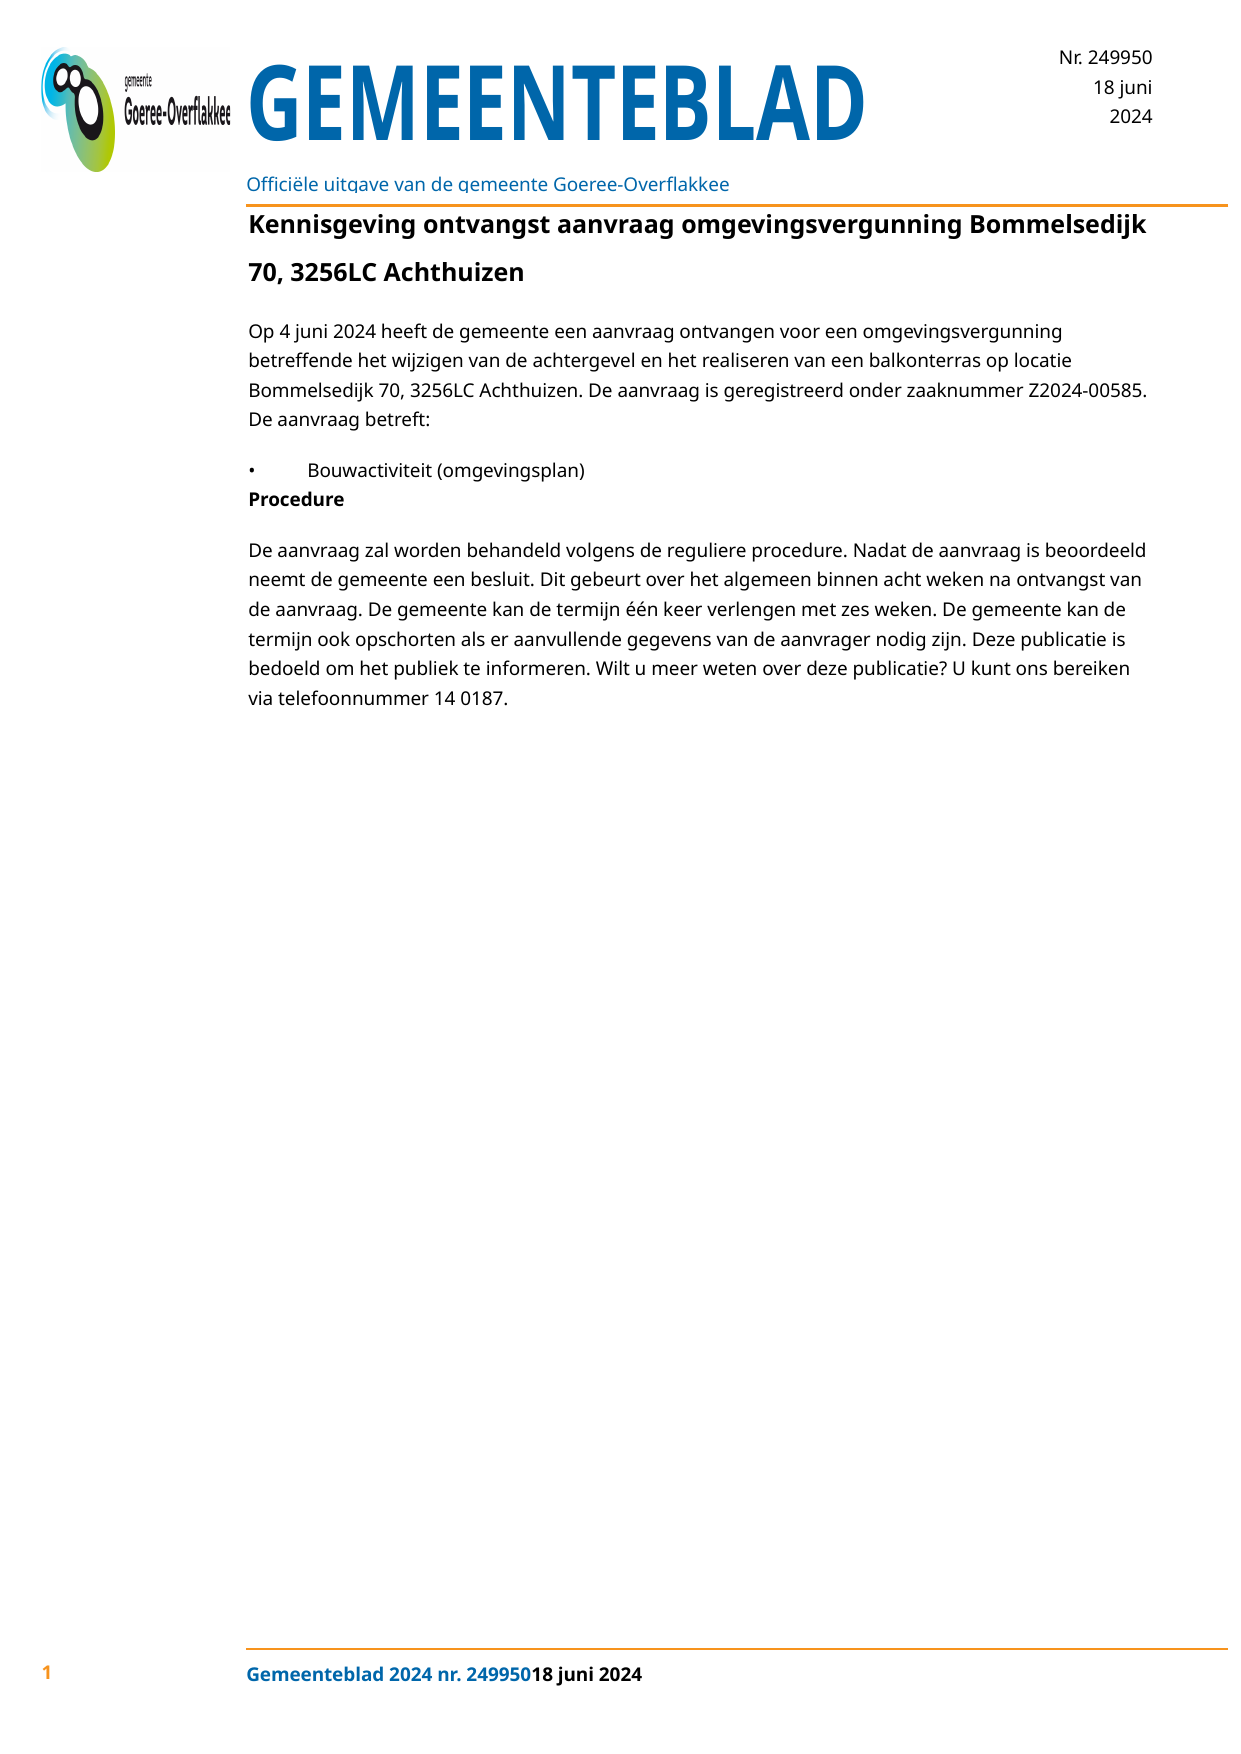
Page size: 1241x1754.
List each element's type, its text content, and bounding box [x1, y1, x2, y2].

text Kennisgeving ontvangst aanvraag omgevingsvergunning Bommelsedijk 70, 3256LC Achthuizen [248, 207, 1152, 288]
text Op 4 juni 2024 heeft de gemeente een aanvraag ontvangen voor een omgevingsvergunning betreffende het wijzigen van de achtergevel en het realiseren van een balkonterras op locatie Bommelsedijk 70, 3256LC Achthuizen. De aanvraag is geregistreerd onder zaaknummer Z2024-00585. De aanvraag betreft: [248, 318, 1152, 432]
list Bouwactiviteit (omgevingsplan) [248, 457, 1152, 483]
text Procedure [248, 487, 1152, 512]
picture [41, 47, 231, 172]
text De aanvraag zal worden behandeld volgens de reguliere procedure. Nadat de aanvraag is beoordeeld neemt de gemeente een besluit. Dit gebeurt over het algemeen binnen acht weken na ontvangst van de aanvraag. De gemeente kan de termijn één keer verlengen met zes weken. De gemeente kan de termijn ook opschorten als er aanvullende gegevens van de aanvrager nodig zijn. Deze publicatie is bedoeld om het publiek te informeren. Wilt u meer weten over deze publicatie? U kunt ons bereiken via telefoonnummer 14 0187. [248, 537, 1152, 711]
